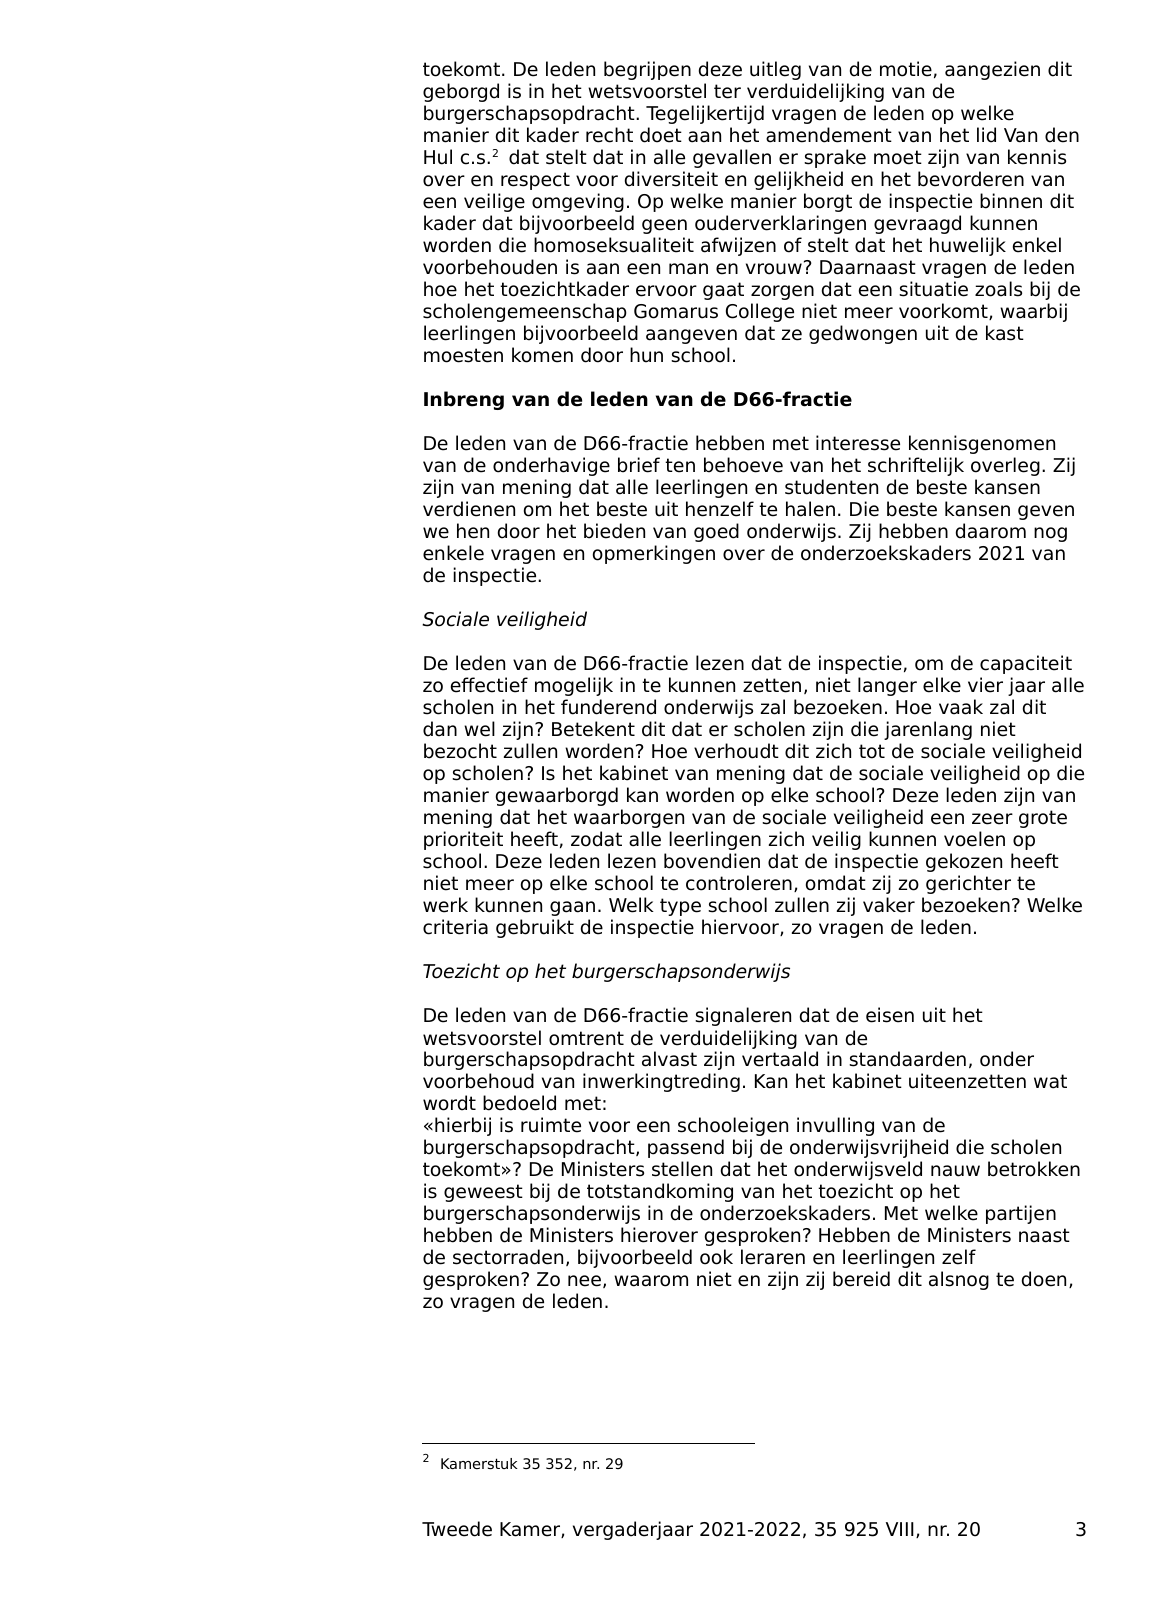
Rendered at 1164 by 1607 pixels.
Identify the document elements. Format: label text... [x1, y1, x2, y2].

subtitle Inbreng van de leden van de D66-fractie [422, 389, 1087, 411]
text De leden van de D66-fractie lezen dat de inspectie, om de capaciteit zo effectief mogelijk in te kunnen zetten, niet langer elke vier jaar alle scholen in het funderend onderwijs zal bezoeken. Hoe vaak zal dit dan wel zijn? Betekent dit dat er scholen zijn die jarenlang niet bezocht zullen worden? Hoe verhoudt dit zich tot de sociale veiligheid op scholen? Is het kabinet van mening dat de sociale veiligheid op die manier gewaarborgd kan worden op elke school? Deze leden zijn van mening dat het waarborgen van de sociale veiligheid een zeer grote prioriteit heeft, zodat alle leerlingen zich veilig kunnen voelen op school. Deze leden lezen bovendien dat de inspectie gekozen heeft niet meer op elke school te controleren, omdat zij zo gerichter te werk kunnen gaan. Welk type school zullen zij vaker bezoeken? Welke criteria gebruikt de inspectie hiervoor, zo vragen de leden. [422, 653, 1087, 939]
text De leden van de D66-fractie hebben met interesse kennisgenomen van de onderhavige brief ten behoeve van het schriftelijk overleg. Zij zijn van mening dat alle leerlingen en studenten de beste kansen verdienen om het beste uit henzelf te halen. Die beste kansen geven we hen door het bieden van goed onderwijs. Zij hebben daarom nog enkele vragen en opmerkingen over de onderzoekskaders 2021 van de inspectie. [422, 433, 1087, 587]
text Kamerstuk 35 352, nr. 29 [422, 1452, 1087, 1474]
subtitle Toezicht op het burgerschapsonderwijs [422, 961, 1087, 983]
text toekomt. De leden begrijpen deze uitleg van de motie, aangezien dit geborgd is in het wetsvoorstel ter verduidelijking van de burgerschapsopdracht. Tegelijkertijd vragen de leden op welke manier dit kader recht doet aan het amendement van het lid Van den Hul c.s. dat stelt dat in alle gevallen er sprake moet zijn van kennis over en respect voor diversiteit en gelijkheid en het bevorderen van een veilige omgeving. Op welke manier borgt de inspectie binnen dit kader dat bijvoorbeeld geen ouderverklaringen gevraagd kunnen worden die homoseksualiteit afwijzen of stelt dat het huwelijk enkel voorbehouden is aan een man en vrouw? Daarnaast vragen de leden hoe het toezichtkader ervoor gaat zorgen dat een situatie zoals bij de scholengemeenschap Gomarus College niet meer voorkomt, waarbij leerlingen bijvoorbeeld aangeven dat ze gedwongen uit de kast moesten komen door hun school. [422, 59, 1087, 367]
subtitle Sociale veiligheid [422, 609, 1087, 631]
text «hierbij is ruimte voor een schooleigen invulling van de burgerschapsopdracht, passend bij de onderwijsvrijheid die scholen toekomt»? De Ministers stellen dat het onderwijsveld nauw betrokken is geweest bij de totstandkoming van het toezicht op het burgerschapsonderwijs in de onderzoekskaders. Met welke partijen hebben de Ministers hierover gesproken? Hebben de Ministers naast de sectorraden, bijvoorbeeld ook leraren en leerlingen zelf gesproken? Zo nee, waarom niet en zijn zij bereid dit alsnog te doen, zo vragen de leden. [422, 1115, 1087, 1313]
text De leden van de D66-fractie signaleren dat de eisen uit het wetsvoorstel omtrent de verduidelijking van de burgerschapsopdracht alvast zijn vertaald in standaarden, onder voorbehoud van inwerkingtreding. Kan het kabinet uiteenzetten wat wordt bedoeld met: [422, 1005, 1087, 1115]
